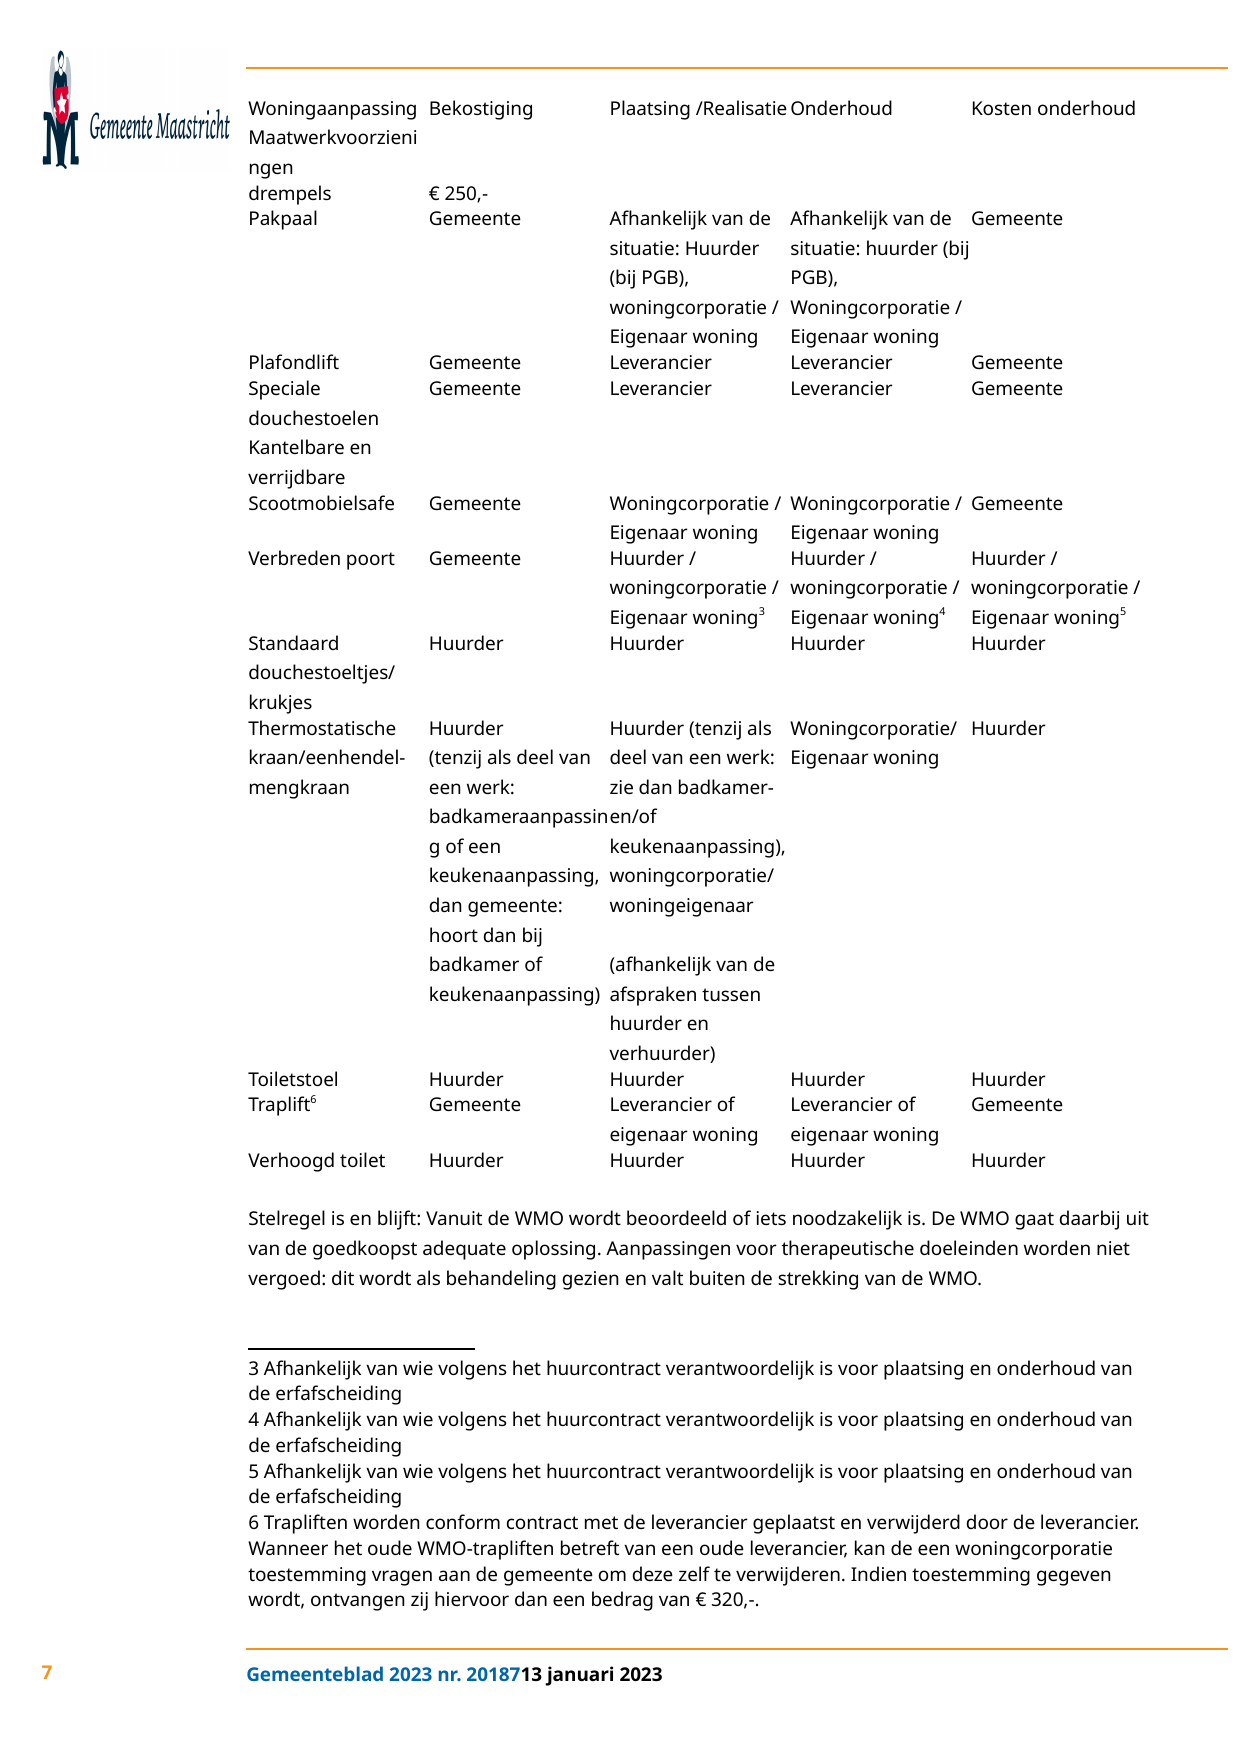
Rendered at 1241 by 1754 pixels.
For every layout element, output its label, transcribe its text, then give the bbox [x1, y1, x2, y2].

table_cell Leverancier of eigenaar woning [609, 1092, 790, 1147]
table_cell Huurder / woningcorporatie / Eigenaar woning [609, 545, 790, 630]
table_cell Huurder [790, 1147, 971, 1173]
table_cell Plafondlift [248, 350, 429, 375]
table_cell Huurder / woningcorporatie / Eigenaar woning [971, 545, 1152, 630]
table_cell [609, 180, 790, 205]
table_cell Gemeente [429, 375, 609, 490]
table_cell Huurder (tenzij als deel van een werk: zie dan badkamer- en/of keukenaanpassing), woningcorporatie/ woningeigenaar (afhankelijk van de afspraken tussen huurder en verhuurder) [609, 715, 790, 1066]
table_cell Huurder [429, 1066, 609, 1092]
table_cell Huurder [971, 1147, 1152, 1173]
table_cell Gemeente [429, 1092, 609, 1147]
table_cell Gemeente [429, 205, 609, 349]
table_cell Woningcorporatie/ Eigenaar woning [790, 715, 971, 1066]
table_cell Huurder [609, 1147, 790, 1173]
table_cell drempels [248, 180, 429, 205]
table_cell [790, 180, 971, 205]
table_cell Huurder [609, 1066, 790, 1092]
table_cell Gemeente [429, 490, 609, 545]
table_cell Huurder / woningcorporatie / Eigenaar woning [790, 545, 971, 630]
table_cell [971, 180, 1152, 205]
table_header Bekostiging [429, 95, 609, 180]
table_cell Gemeente [429, 545, 609, 630]
table_cell Pakpaal [248, 205, 429, 349]
table_cell Gemeente [971, 350, 1152, 375]
table_cell Leverancier [790, 375, 971, 490]
table_cell Speciale douchestoelen Kantelbare en verrijdbare [248, 375, 429, 490]
table_cell Huurder [429, 630, 609, 715]
table_cell Gemeente [971, 205, 1152, 349]
picture [41, 47, 231, 172]
table_cell Huurder [429, 1147, 609, 1173]
table_header Plaatsing /Realisatie [609, 95, 790, 180]
table_cell Huurder [971, 715, 1152, 1066]
text Stelregel is en blijft: Vanuit de WMO wordt beoordeeld of iets noodzakelijk is. De WMO gaat daarbij uit van de goedkoopst adequate oplossing. Aanpassingen voor therapeutische doeleinden worden niet vergoed: dit wordt als behandeling gezien en valt buiten de strekking van de WMO. [248, 1206, 1152, 1290]
table_header Kosten onderhoud [971, 95, 1152, 180]
table_cell Leverancier [790, 350, 971, 375]
table_cell € 250,- [429, 180, 609, 205]
table_cell Gemeente [971, 375, 1152, 490]
table_cell Huurder [971, 630, 1152, 715]
table_cell Leverancier of eigenaar woning [790, 1092, 971, 1147]
table_cell Huurder [790, 1066, 971, 1092]
table_cell Traplift [248, 1092, 429, 1147]
table_cell Toiletstoel [248, 1066, 429, 1092]
table_cell Huurder [971, 1066, 1152, 1092]
table_cell Leverancier [609, 350, 790, 375]
table_cell Verhoogd toilet [248, 1147, 429, 1173]
table_cell Afhankelijk van de situatie: Huurder (bij PGB), woningcorporatie / Eigenaar woning [609, 205, 790, 349]
table_cell Woningcorporatie / Eigenaar woning [790, 490, 971, 545]
table_cell Afhankelijk van de situatie: huurder (bij PGB), Woningcorporatie / Eigenaar woning [790, 205, 971, 349]
table_header Onderhoud [790, 95, 971, 180]
table_cell Verbreden poort [248, 545, 429, 630]
table_cell Huurder [609, 630, 790, 715]
table_cell Scootmobielsafe [248, 490, 429, 545]
table_cell Huurder (tenzij als deel van een werk: badkameraanpassing of een keukenaanpassing, dan gemeente: hoort dan bij badkamer of keukenaanpassing) [429, 715, 609, 1066]
table_cell Thermostatische kraan/eenhendel-mengkraan [248, 715, 429, 1066]
table_cell Standaard douchestoeltjes/ krukjes [248, 630, 429, 715]
table_cell Gemeente [971, 1092, 1152, 1147]
table_cell Leverancier [609, 375, 790, 490]
table_cell Gemeente [429, 350, 609, 375]
table_cell Woningcorporatie / Eigenaar woning [609, 490, 790, 545]
table_cell Gemeente [971, 490, 1152, 545]
table_header Woningaanpassing Maatwerkvoorzieningen [248, 95, 429, 180]
table_cell Huurder [790, 630, 971, 715]
